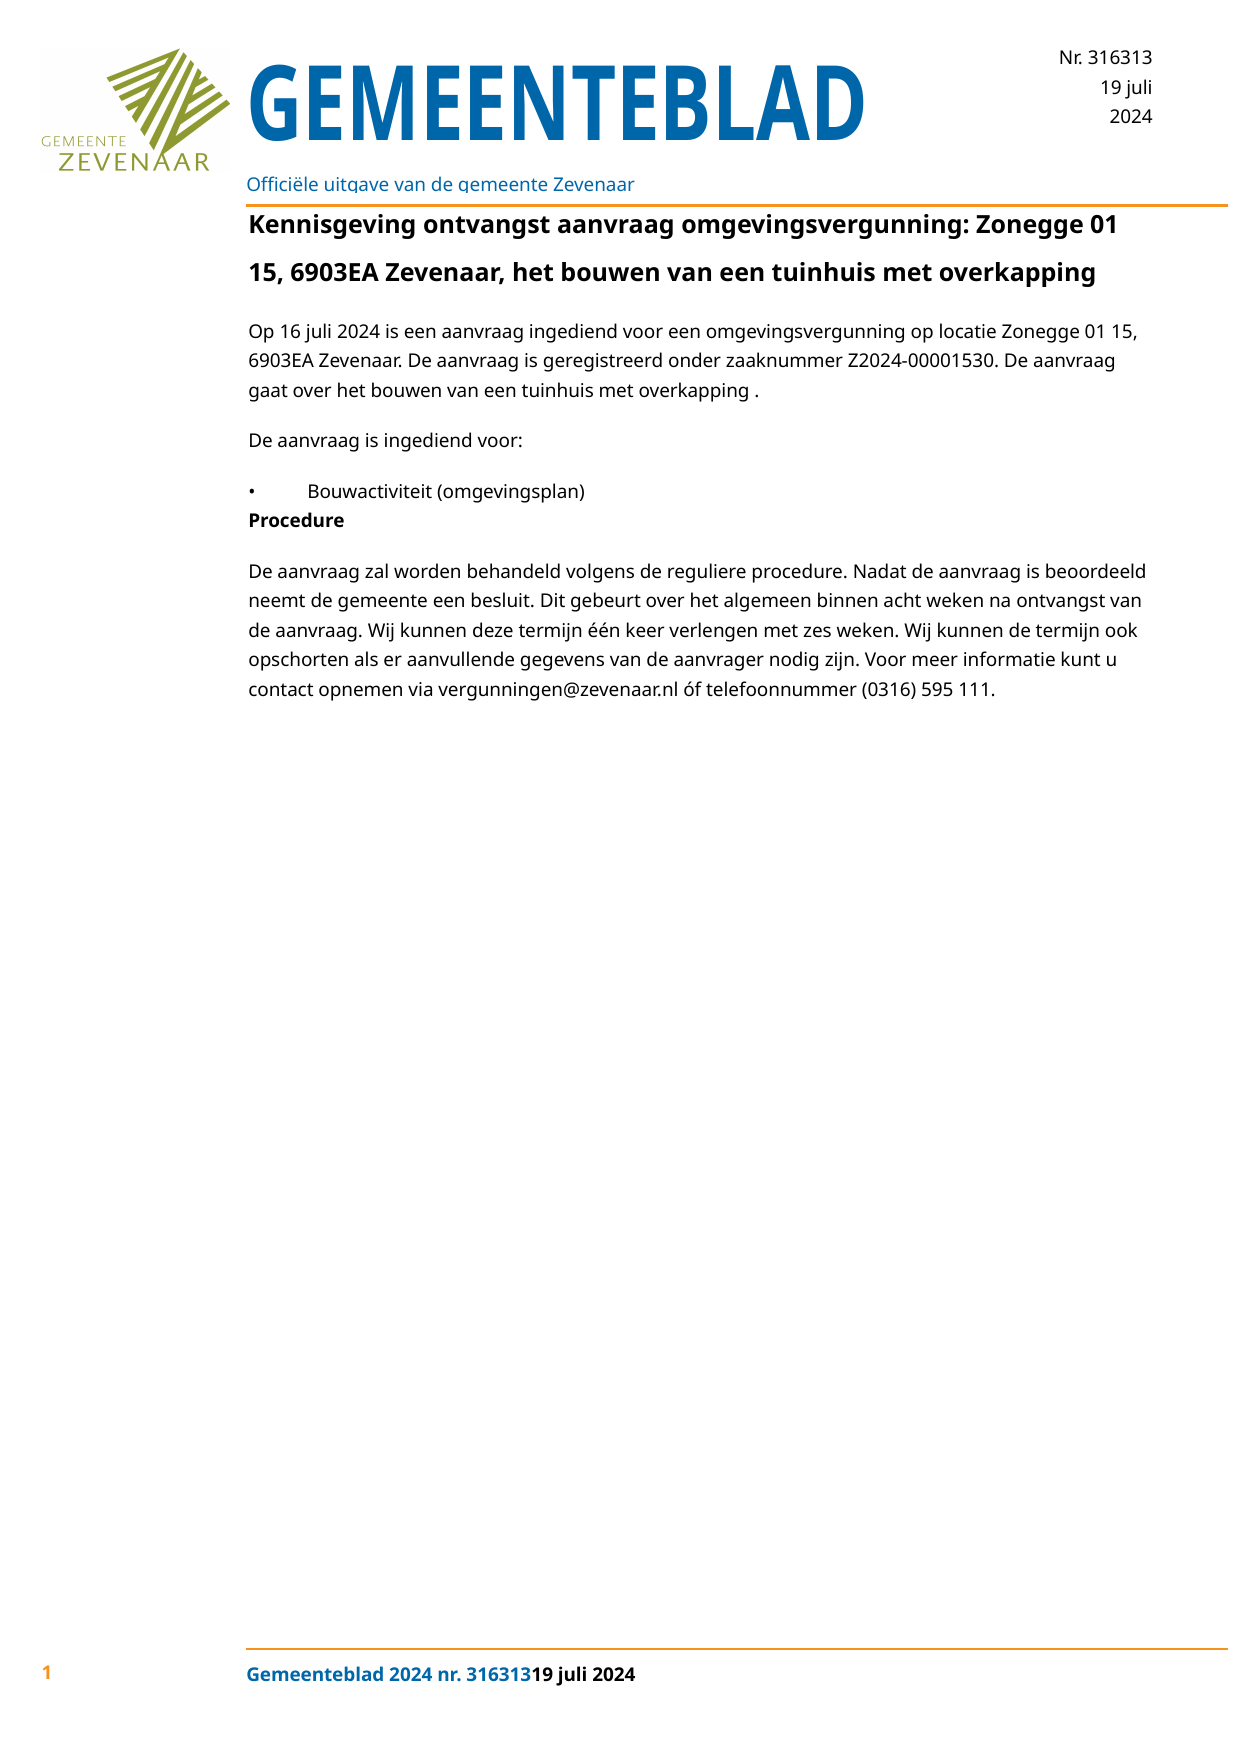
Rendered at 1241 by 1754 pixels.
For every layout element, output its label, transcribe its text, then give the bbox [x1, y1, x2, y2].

text De aanvraag zal worden behandeld volgens de reguliere procedure. Nadat de aanvraag is beoordeeld neemt de gemeente een besluit. Dit gebeurt over het algemeen binnen acht weken na ontvangst van de aanvraag. Wij kunnen deze termijn één keer verlengen met zes weken. Wij kunnen de termijn ook opschorten als er aanvullende gegevens van de aanvrager nodig zijn. Voor meer informatie kunt u contact opnemen via vergunningen@zevenaar.nl óf telefoonnummer (0316) 595 111. [248, 558, 1152, 702]
text De aanvraag is ingediend voor: [248, 427, 1152, 453]
text Op 16 juli 2024 is een aanvraag ingediend voor een omgevingsvergunning op locatie Zonegge 01 15, 6903EA Zevenaar. De aanvraag is geregistreerd onder zaaknummer Z2024-00001530. De aanvraag gaat over het bouwen van een tuinhuis met overkapping . [248, 318, 1152, 403]
text Procedure [248, 507, 1152, 533]
picture [41, 47, 231, 172]
list Bouwactiviteit (omgevingsplan) [248, 478, 1152, 504]
text Kennisgeving ontvangst aanvraag omgevingsvergunning: Zonegge 01 15, 6903EA Zevenaar, het bouwen van een tuinhuis met overkapping [248, 207, 1152, 288]
